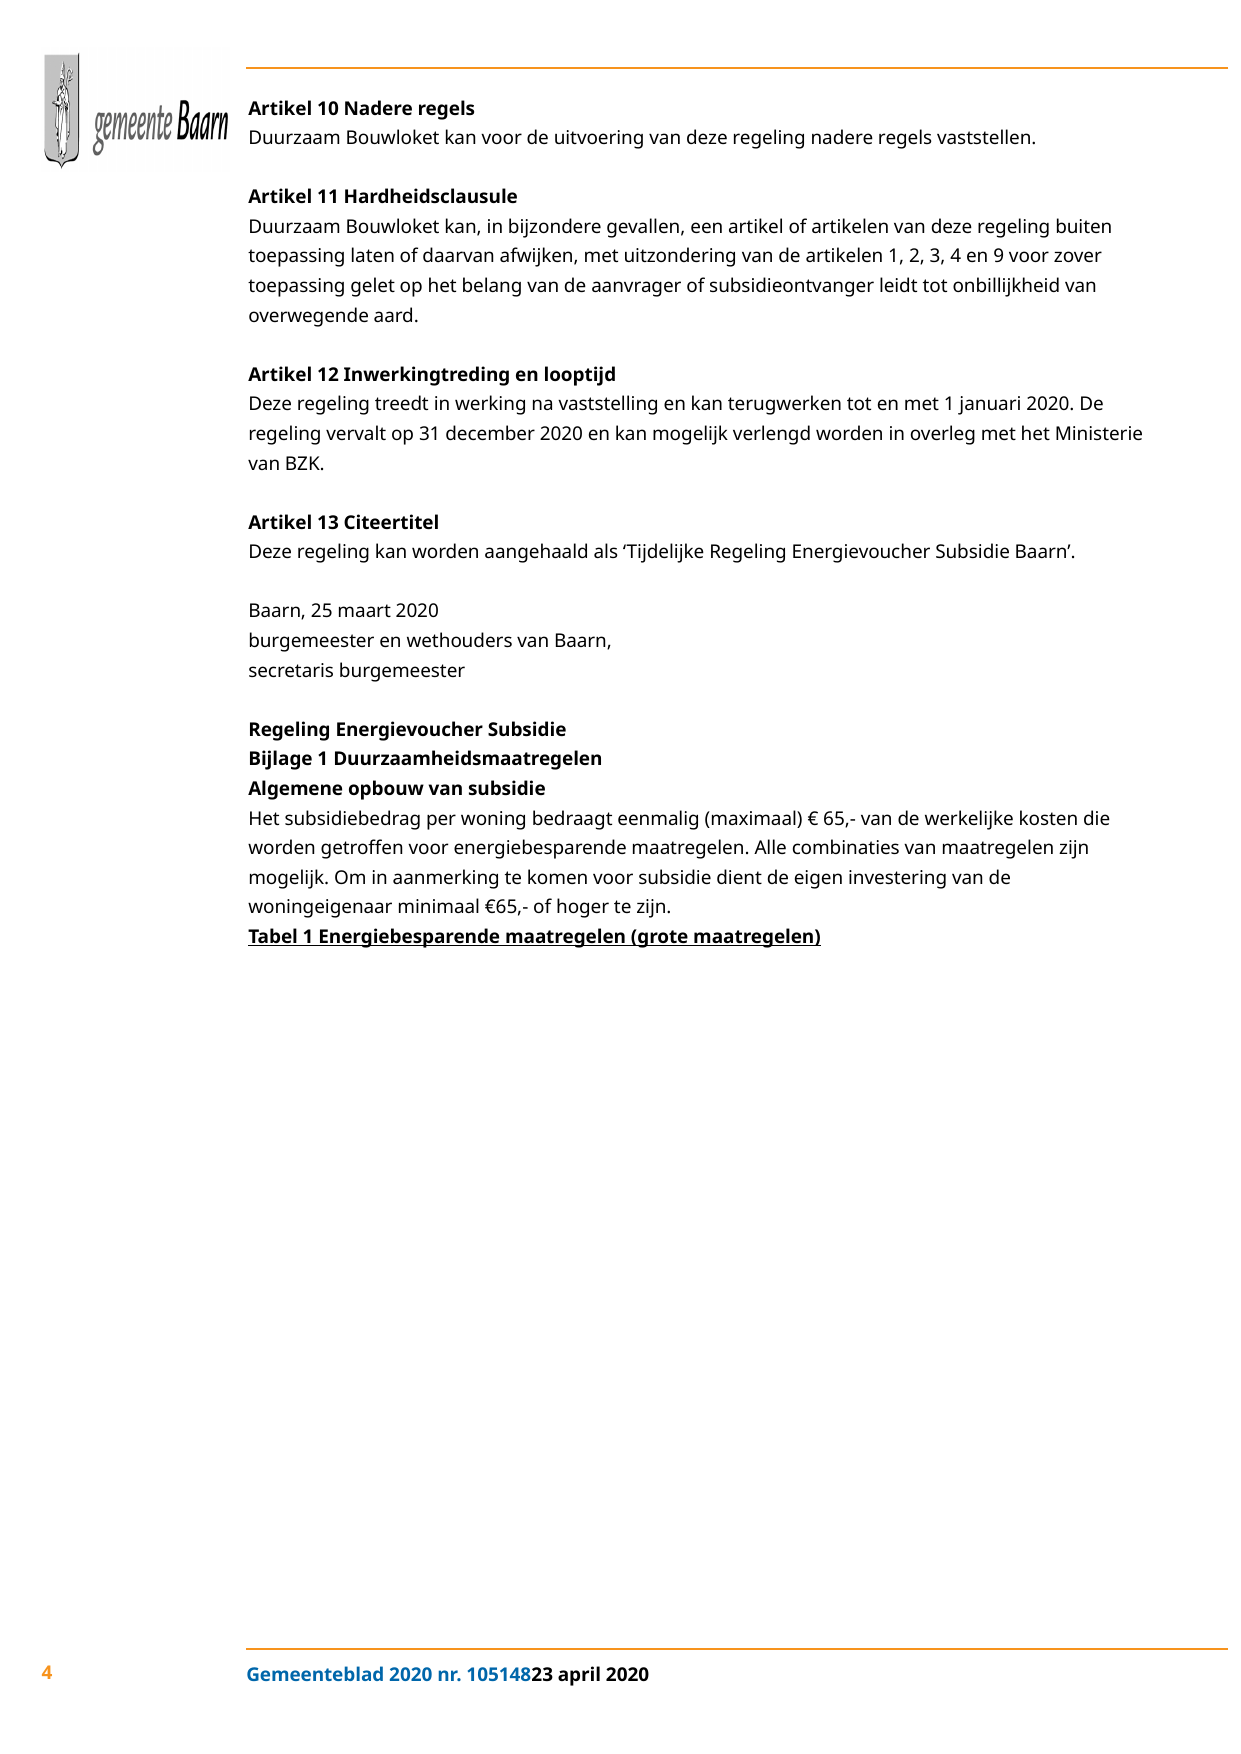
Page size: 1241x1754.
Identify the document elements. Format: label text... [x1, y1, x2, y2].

text secretaris burgemeester [248, 657, 1152, 683]
text Deze regeling treedt in werking na vaststelling en kan terugwerken tot en met 1 januari 2020. De regeling vervalt op 31 december 2020 en kan mogelijk verlengd worden in overleg met het Ministerie van BZK. [248, 391, 1152, 476]
text Artikel 10 Nadere regels [248, 95, 1152, 121]
text Tabel 1 Energiebesparende maatregelen (grote maatregelen) [248, 923, 1152, 949]
text Algemene opbouw van subsidie [248, 775, 1152, 801]
text Regeling Energievoucher Subsidie [248, 716, 1152, 742]
text Artikel 12 Inwerkingtreding en looptijd [248, 361, 1152, 387]
text Baarn, 25 maart 2020 [248, 598, 1152, 623]
text Het subsidiebedrag per woning bedraagt eenmalig (maximaal) € 65,- van de werkelijke kosten die worden getroffen voor energiebesparende maatregelen. Alle combinaties van maatregelen zijn mogelijk. Om in aanmerking te komen voor subsidie dient de eigen investering van de woningeigenaar minimaal €65,- of hoger te zijn. [248, 805, 1152, 919]
text Duurzaam Bouwloket kan voor de uitvoering van deze regeling nadere regels vaststellen. [248, 124, 1152, 150]
text burgemeester en wethouders van Baarn, [248, 627, 1152, 653]
text Artikel 13 Citeertitel [248, 509, 1152, 535]
text Bijlage 1 Duurzaamheidsmaatregelen [248, 746, 1152, 771]
text Duurzaam Bouwloket kan, in bijzondere gevallen, een artikel of artikelen van deze regeling buiten toepassing laten of daarvan afwijken, met uitzondering van de artikelen 1, 2, 3, 4 en 9 voor zover toepassing gelet op het belang van de aanvrager of subsidieontvanger leidt tot onbillijkheid van overwegende aard. [248, 213, 1152, 328]
picture [41, 47, 231, 172]
text Artikel 11 Hardheidsclausule [248, 183, 1152, 209]
text Deze regeling kan worden aangehaald als ‘Tijdelijke Regeling Energievoucher Subsidie Baarn’. [248, 538, 1152, 564]
